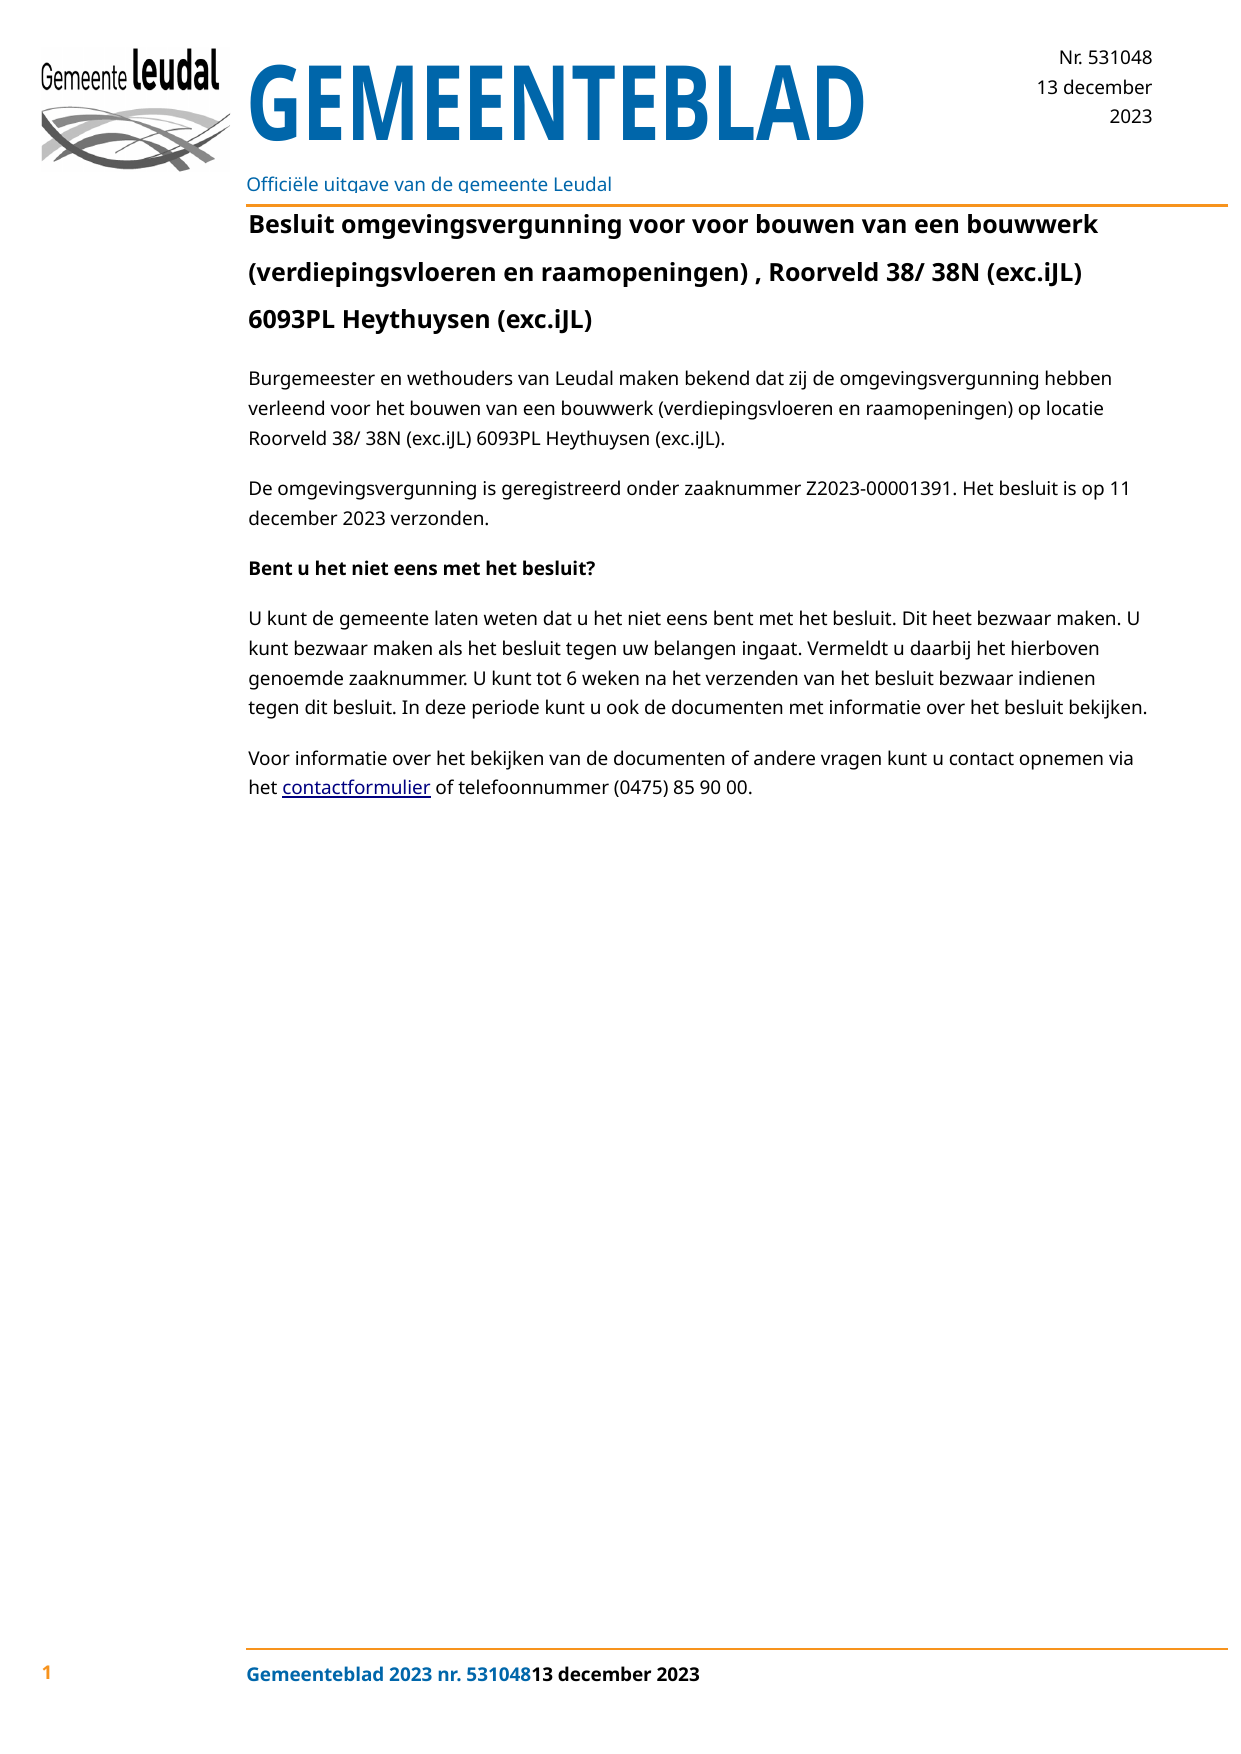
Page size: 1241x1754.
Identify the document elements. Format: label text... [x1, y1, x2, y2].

text U kunt de gemeente laten weten dat u het niet eens bent met het besluit. Dit heet bezwaar maken. U kunt bezwaar maken als het besluit tegen uw belangen ingaat. Vermeldt u daarbij het hierboven genoemde zaaknummer. U kunt tot 6 weken na het verzenden van het besluit bezwaar indienen tegen dit besluit. In deze periode kunt u ook de documenten met informatie over het besluit bekijken. [248, 606, 1152, 720]
text Burgemeester en wethouders van Leudal maken bekend dat zij de omgevingsvergunning hebben verleend voor het bouwen van een bouwwerk (verdiepingsvloeren en raamopeningen) op locatie Roorveld 38/ 38N (exc.iJL) 6093PL Heythuysen (exc.iJL). [248, 366, 1152, 450]
picture [41, 47, 231, 172]
text Voor informatie over het bekijken van de documenten of andere vragen kunt u contact opnemen via het contactformulier of telefoonnummer (0475) 85 90 00. [248, 745, 1152, 800]
text Besluit omgevingsvergunning voor voor bouwen van een bouwwerk (verdiepingsvloeren en raamopeningen) , Roorveld 38/ 38N (exc.iJL) 6093PL Heythuysen (exc.iJL) [248, 207, 1152, 336]
text Bent u het niet eens met het besluit? [248, 555, 1152, 581]
text De omgevingsvergunning is geregistreerd onder zaaknummer Z2023-00001391. Het besluit is op 11 december 2023 verzonden. [248, 475, 1152, 530]
